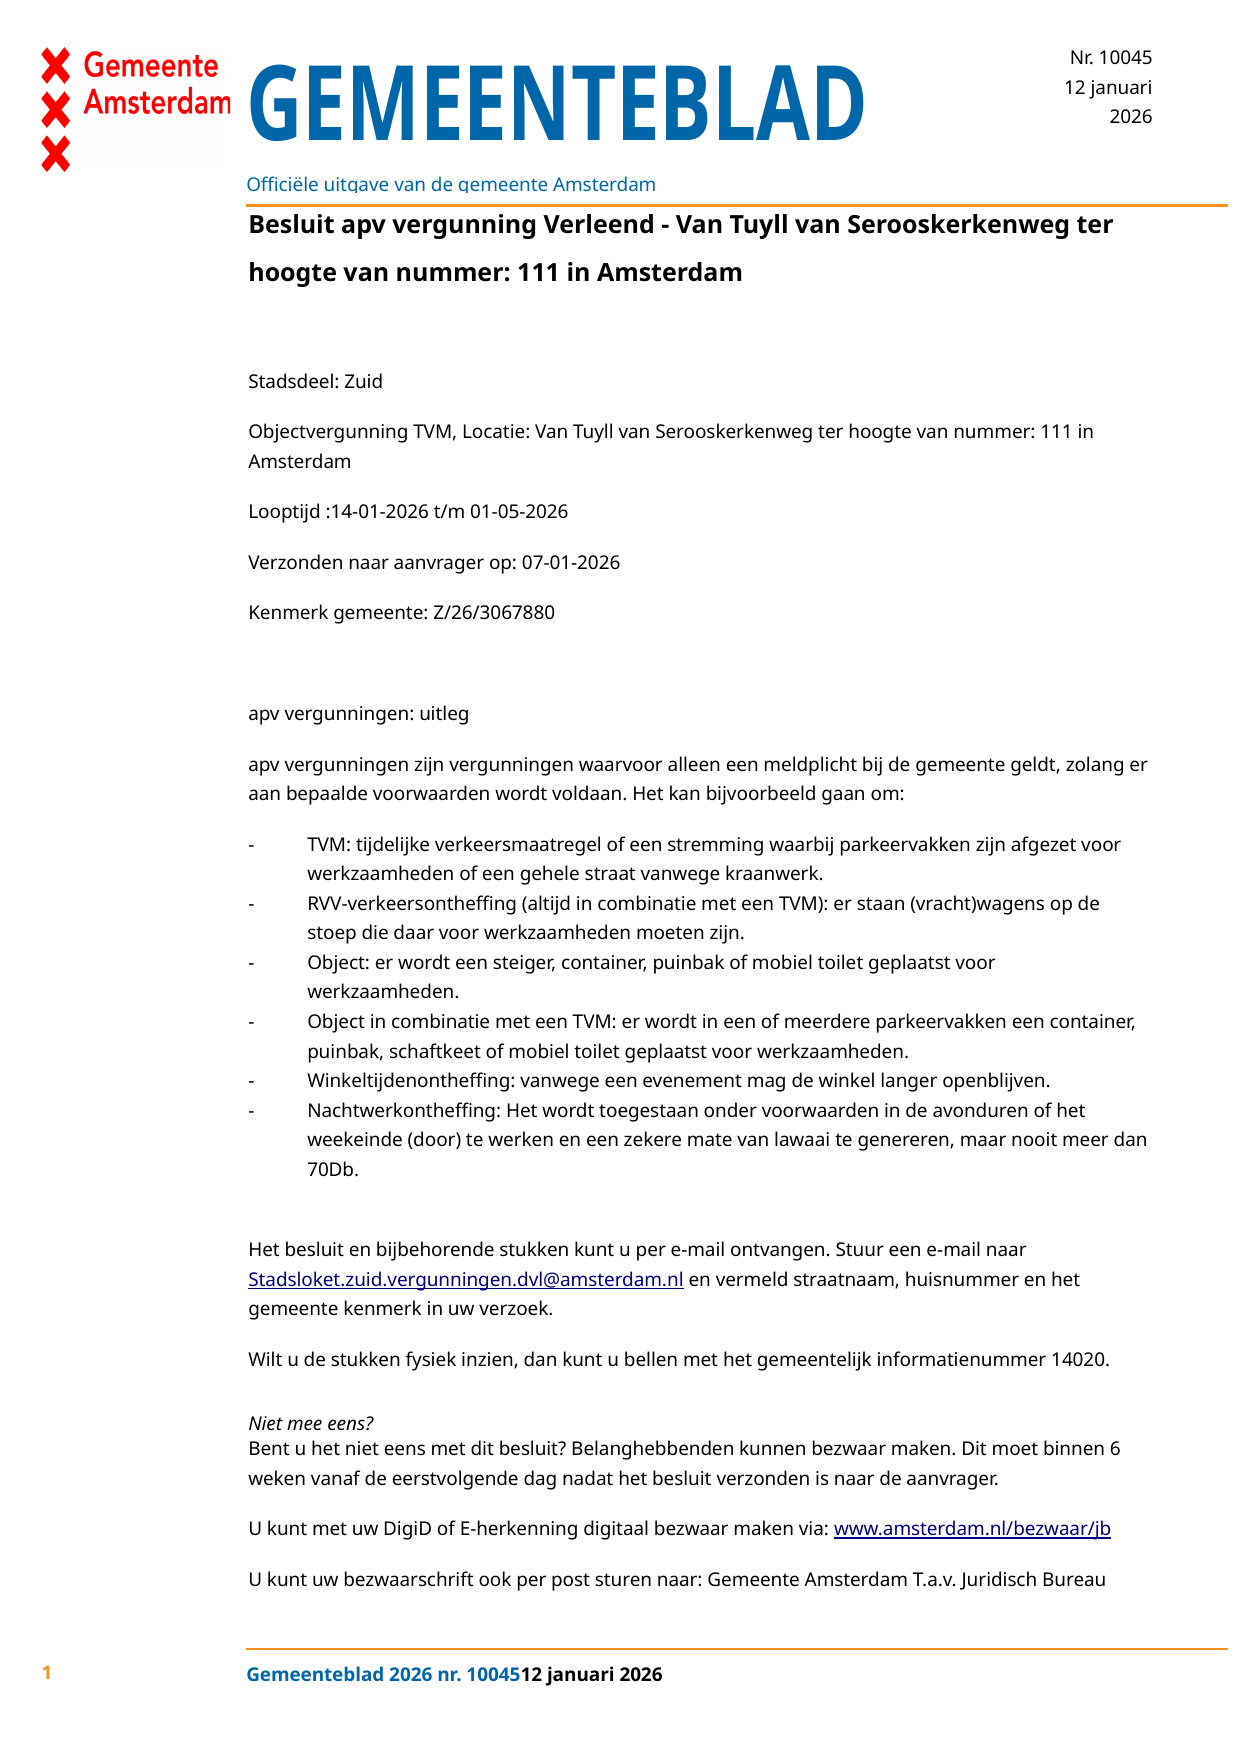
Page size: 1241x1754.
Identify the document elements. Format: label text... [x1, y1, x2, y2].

text Het besluit en bijbehorende stukken kunt u per e-mail ontvangen. Stuur een e-mail naar Stadsloket.zuid.vergunningen.dvl@amsterdam.nl en vermeld straatnaam, huisnummer en het gemeente kenmerk in uw verzoek. [248, 1236, 1152, 1321]
text apv vergunningen zijn vergunningen waarvoor alleen een meldplicht bij de gemeente geldt, zolang er aan bepaalde voorwaarden wordt voldaan. Het kan bijvoorbeeld gaan om: [248, 751, 1152, 806]
list Nachtwerkontheffing: Het wordt toegestaan onder voorwaarden in de avonduren of het weekeinde (door) te werken en een zekere mate van lawaai te genereren, maar nooit meer dan 70Db. [248, 1097, 1152, 1182]
text Bent u het niet eens met dit besluit? Belanghebbenden kunnen bezwaar maken. Dit moet binnen 6 weken vanaf de eerstvolgende dag nadat het besluit verzonden is naar de aanvrager. [248, 1436, 1152, 1491]
text Kenmerk gemeente: Z/26/3067880 [248, 599, 1152, 625]
list Object: er wordt een steiger, container, puinbak of mobiel toilet geplaatst voor werkzaamheden. [248, 949, 1152, 1004]
list Object in combinatie met een TVM: er wordt in een of meerdere parkeervakken een container, puinbak, schaftkeet of mobiel toilet geplaatst voor werkzaamheden. [248, 1008, 1152, 1064]
text Stadsdeel: Zuid [248, 368, 1152, 394]
text Looptijd :14-01-2026 t/m 01-05-2026 [248, 499, 1152, 524]
picture [41, 47, 231, 172]
text apv vergunningen: uitleg [248, 700, 1152, 726]
list TVM: tijdelijke verkeersmaatregel of een stremming waarbij parkeervakken zijn afgezet voor werkzaamheden of een gehele straat vanwege kraanwerk. [248, 831, 1152, 886]
text Wilt u de stukken fysiek inzien, dan kunt u bellen met het gemeentelijk informatienummer 14020. [248, 1346, 1152, 1372]
text U kunt uw bezwaarschrift ook per post sturen naar: Gemeente Amsterdam T.a.v. Juridisch Bureau [248, 1566, 1152, 1592]
text Verzonden naar aanvrager op: 07-01-2026 [248, 549, 1152, 575]
list RVV-verkeersontheffing (altijd in combinatie met een TVM): er staan (vracht)wagens op de stoep die daar voor werkzaamheden moeten zijn. [248, 890, 1152, 945]
text Objectvergunning TVM, Locatie: Van Tuyll van Serooskerkenweg ter hoogte van nummer: 111 in Amsterdam [248, 419, 1152, 474]
text Besluit apv vergunning Verleend - Van Tuyll van Serooskerkenweg ter hoogte van nummer: 111 in Amsterdam [248, 207, 1152, 288]
list Winkeltijdenontheffing: vanwege een evenement mag de winkel langer openblijven. [248, 1067, 1152, 1093]
text Niet mee eens? [248, 1410, 1152, 1436]
text U kunt met uw DigiD of E-herkenning digitaal bezwaar maken via: www.amsterdam.nl/bezwaar/jb [248, 1516, 1152, 1541]
